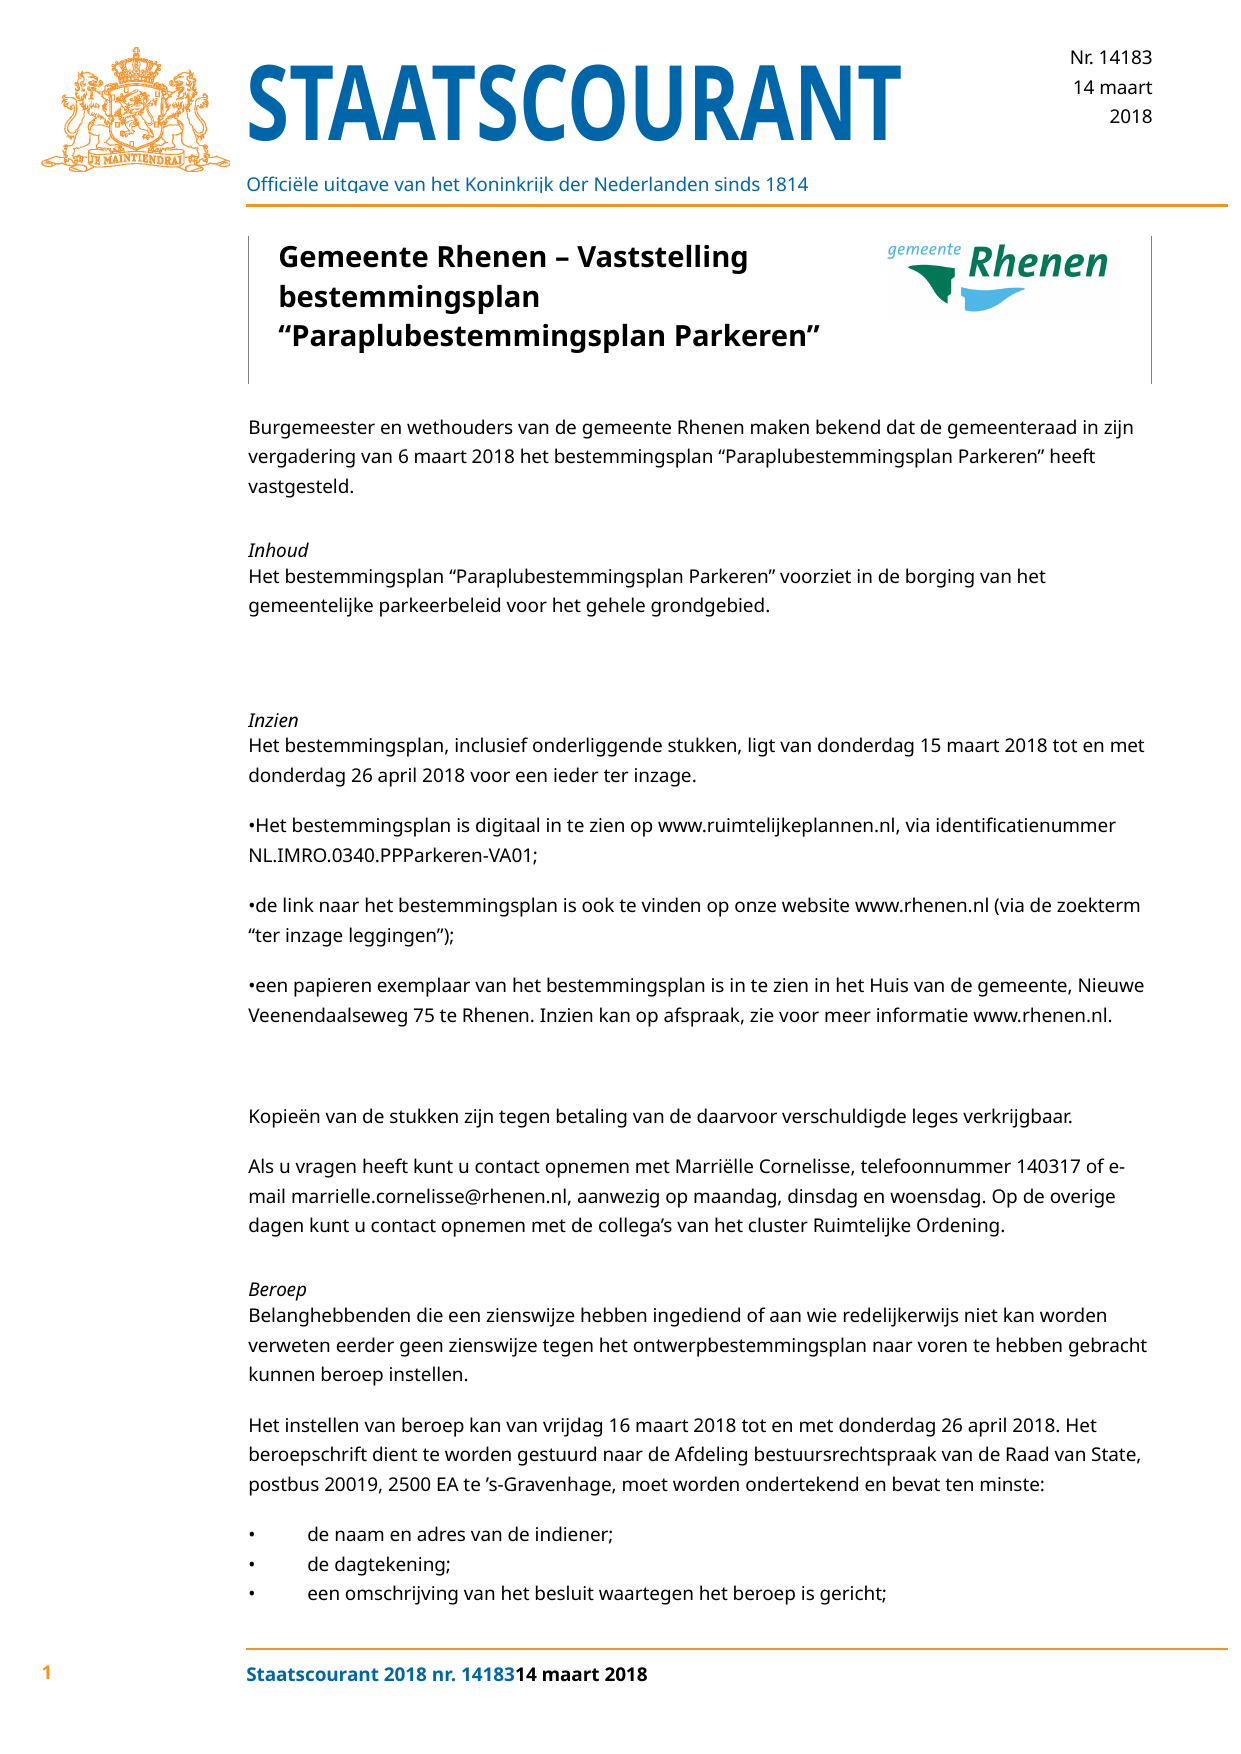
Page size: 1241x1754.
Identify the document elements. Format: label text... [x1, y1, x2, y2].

picture [882, 236, 1119, 319]
picture [41, 47, 231, 172]
table_header Gemeente Rhenen – Vaststelling bestemmingsplan “Paraplubestemmingsplan Parkeren” [249, 236, 850, 384]
text Beroep [248, 1276, 1152, 1302]
text Kopieën van de stukken zijn tegen betaling van de daarvoor verschuldigde leges verkrijgbaar. [248, 1103, 1152, 1129]
text •Het bestemmingsplan is digitaal in te zien op www.ruimtelijkeplannen.nl, via identificatienummer NL.IMRO.0340.PPParkeren-VA01; [248, 812, 1152, 868]
text Burgemeester en wethouders van de gemeente Rhenen maken bekend dat de gemeenteraad in zijn vergadering van 6 maart 2018 het bestemmingsplan “Paraplubestemmingsplan Parkeren” heeft vastgesteld. [248, 414, 1152, 499]
text Het bestemmingsplan “Paraplubestemmingsplan Parkeren” voorziet in de borging van het gemeentelijke parkeerbeleid voor het gehele grondgebied. [248, 563, 1152, 618]
list de naam en adres van de indiener; [248, 1521, 1152, 1547]
text Het instellen van beroep kan van vrijdag 16 maart 2018 tot en met donderdag 26 april 2018. Het beroepschrift dient te worden gestuurd naar de Afdeling bestuursrechtspraak van de Raad van State, postbus 20019, 2500 EA te ’s-Gravenhage, moet worden ondertekend en bevat ten minste: [248, 1412, 1152, 1497]
text Belanghebbenden die een zienswijze hebben ingediend of aan wie redelijkerwijs niet kan worden verweten eerder geen zienswijze tegen het ontwerpbestemmingsplan naar voren te hebben gebracht kunnen beroep instellen. [248, 1302, 1152, 1387]
text Als u vragen heeft kunt u contact opnemen met Marriëlle Cornelisse, telefoonnummer 140317 of e-mail marrielle.cornelisse@rhenen.nl, aanwezig op maandag, dinsdag en woensdag. Op de overige dagen kunt u contact opnemen met de collega’s van het cluster Ruimtelijke Ordening. [248, 1153, 1152, 1238]
list de dagtekening; [248, 1551, 1152, 1577]
text Het bestemmingsplan, inclusief onderliggende stukken, ligt van donderdag 15 maart 2018 tot en met donderdag 26 april 2018 voor een ieder ter inzage. [248, 732, 1152, 788]
text •de link naar het bestemmingsplan is ook te vinden op onze website www.rhenen.nl (via de zoekterm “ter inzage leggingen”); [248, 892, 1152, 948]
list een omschrijving van het besluit waartegen het beroep is gericht; [248, 1581, 1152, 1606]
text Inhoud [248, 537, 1152, 563]
text Inzien [248, 707, 1152, 732]
text •een papieren exemplaar van het bestemmingsplan is in te zien in het Huis van de gemeente, Nieuwe Veenendaalseweg 75 te Rhenen. Inzien kan op afspraak, zie voor meer informatie www.rhenen.nl. [248, 972, 1152, 1028]
table_header [850, 236, 1151, 384]
